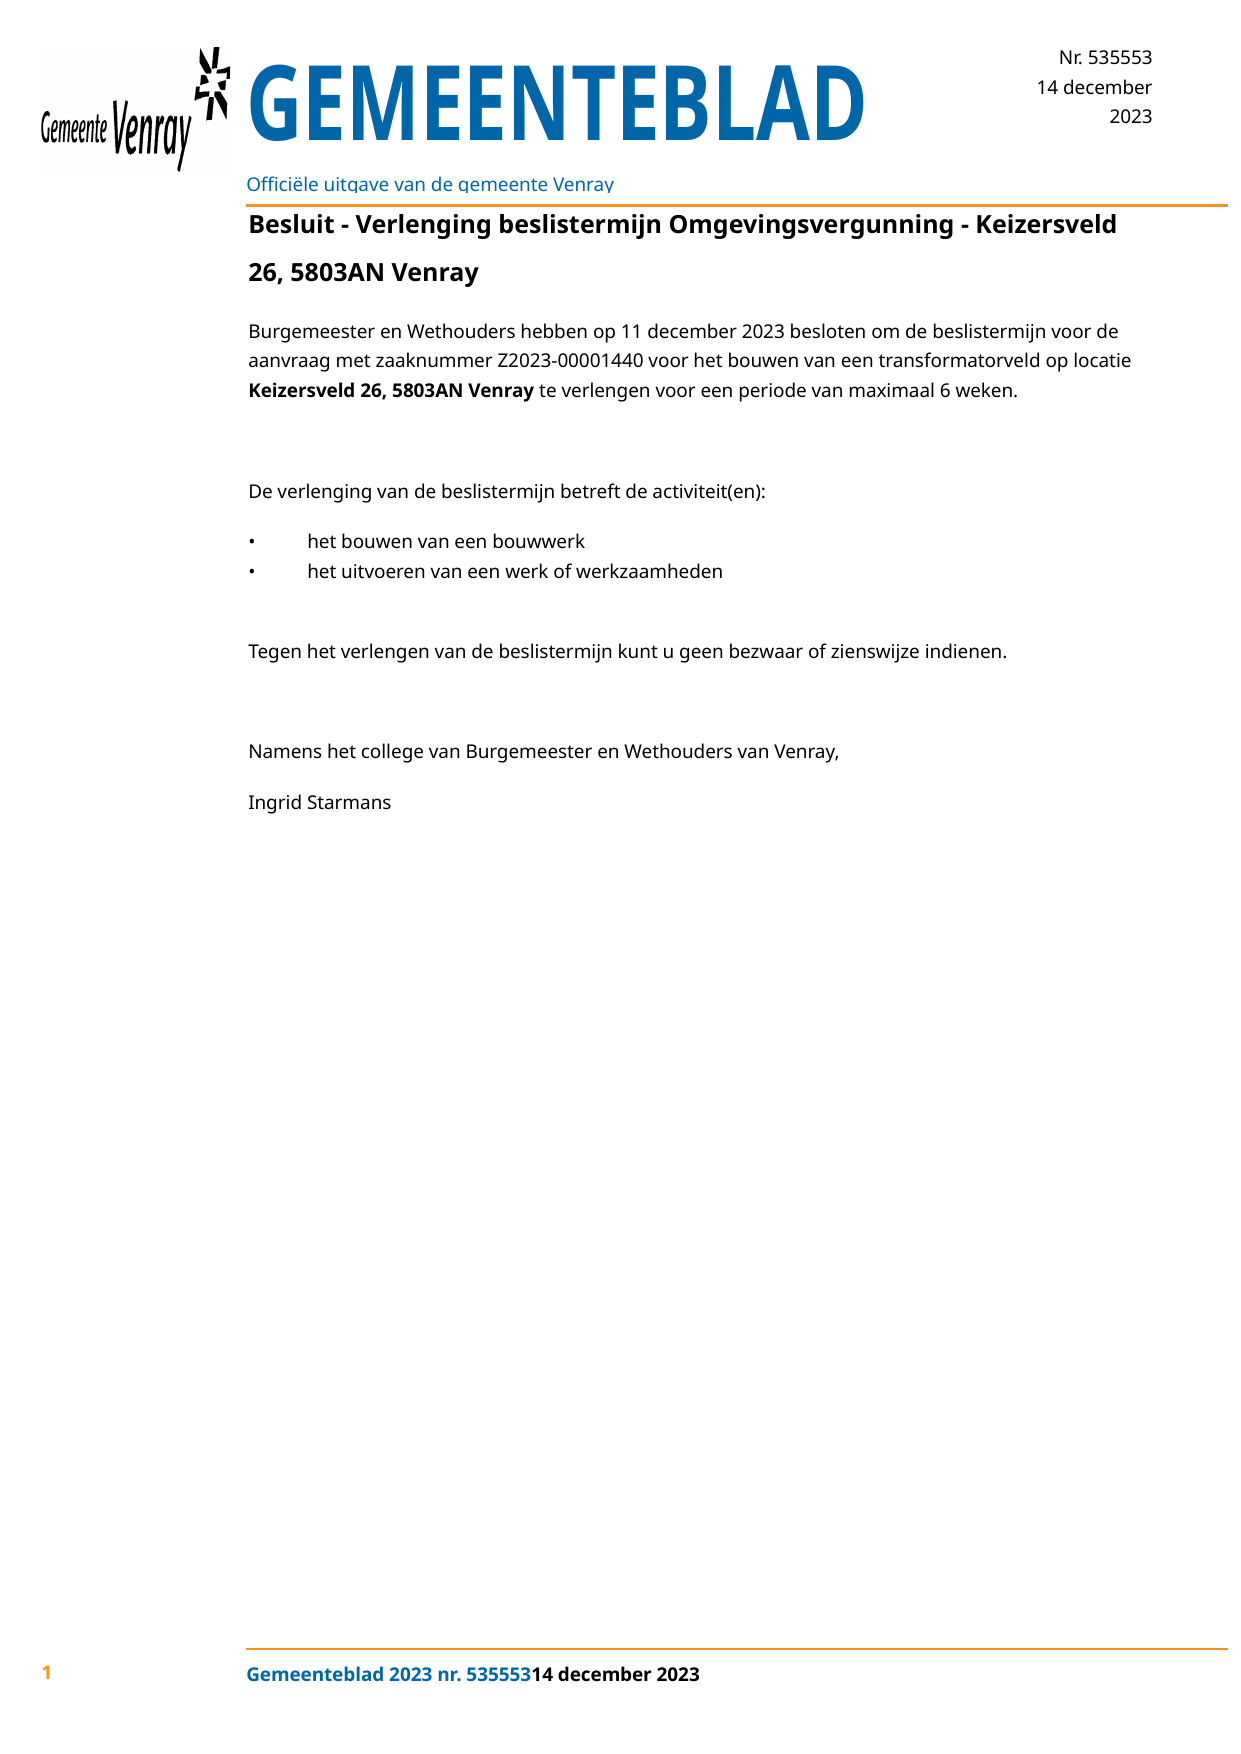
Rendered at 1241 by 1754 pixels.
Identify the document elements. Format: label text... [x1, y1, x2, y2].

text Burgemeester en Wethouders hebben op 11 december 2023 besloten om de beslistermijn voor de aanvraag met zaaknummer Z2023-00001440 voor het bouwen van een transformatorveld op locatie Keizersveld 26, 5803AN Venray te verlengen voor een periode van maximaal 6 weken. [248, 318, 1152, 403]
text Tegen het verlengen van de beslistermijn kunt u geen bezwaar of zienswijze indienen. [248, 638, 1152, 664]
picture [41, 47, 231, 172]
text De verlenging van de beslistermijn betreft de activiteit(en): [248, 478, 1152, 504]
list het bouwen van een bouwwerk [248, 528, 1152, 554]
text Namens het college van Burgemeester en Wethouders van Venray, [248, 739, 1152, 764]
list het uitvoeren van een werk of werkzaamheden [248, 558, 1152, 584]
text Ingrid Starmans [248, 789, 1152, 815]
text Besluit - Verlenging beslistermijn Omgevingsvergunning - Keizersveld 26, 5803AN Venray [248, 207, 1152, 288]
